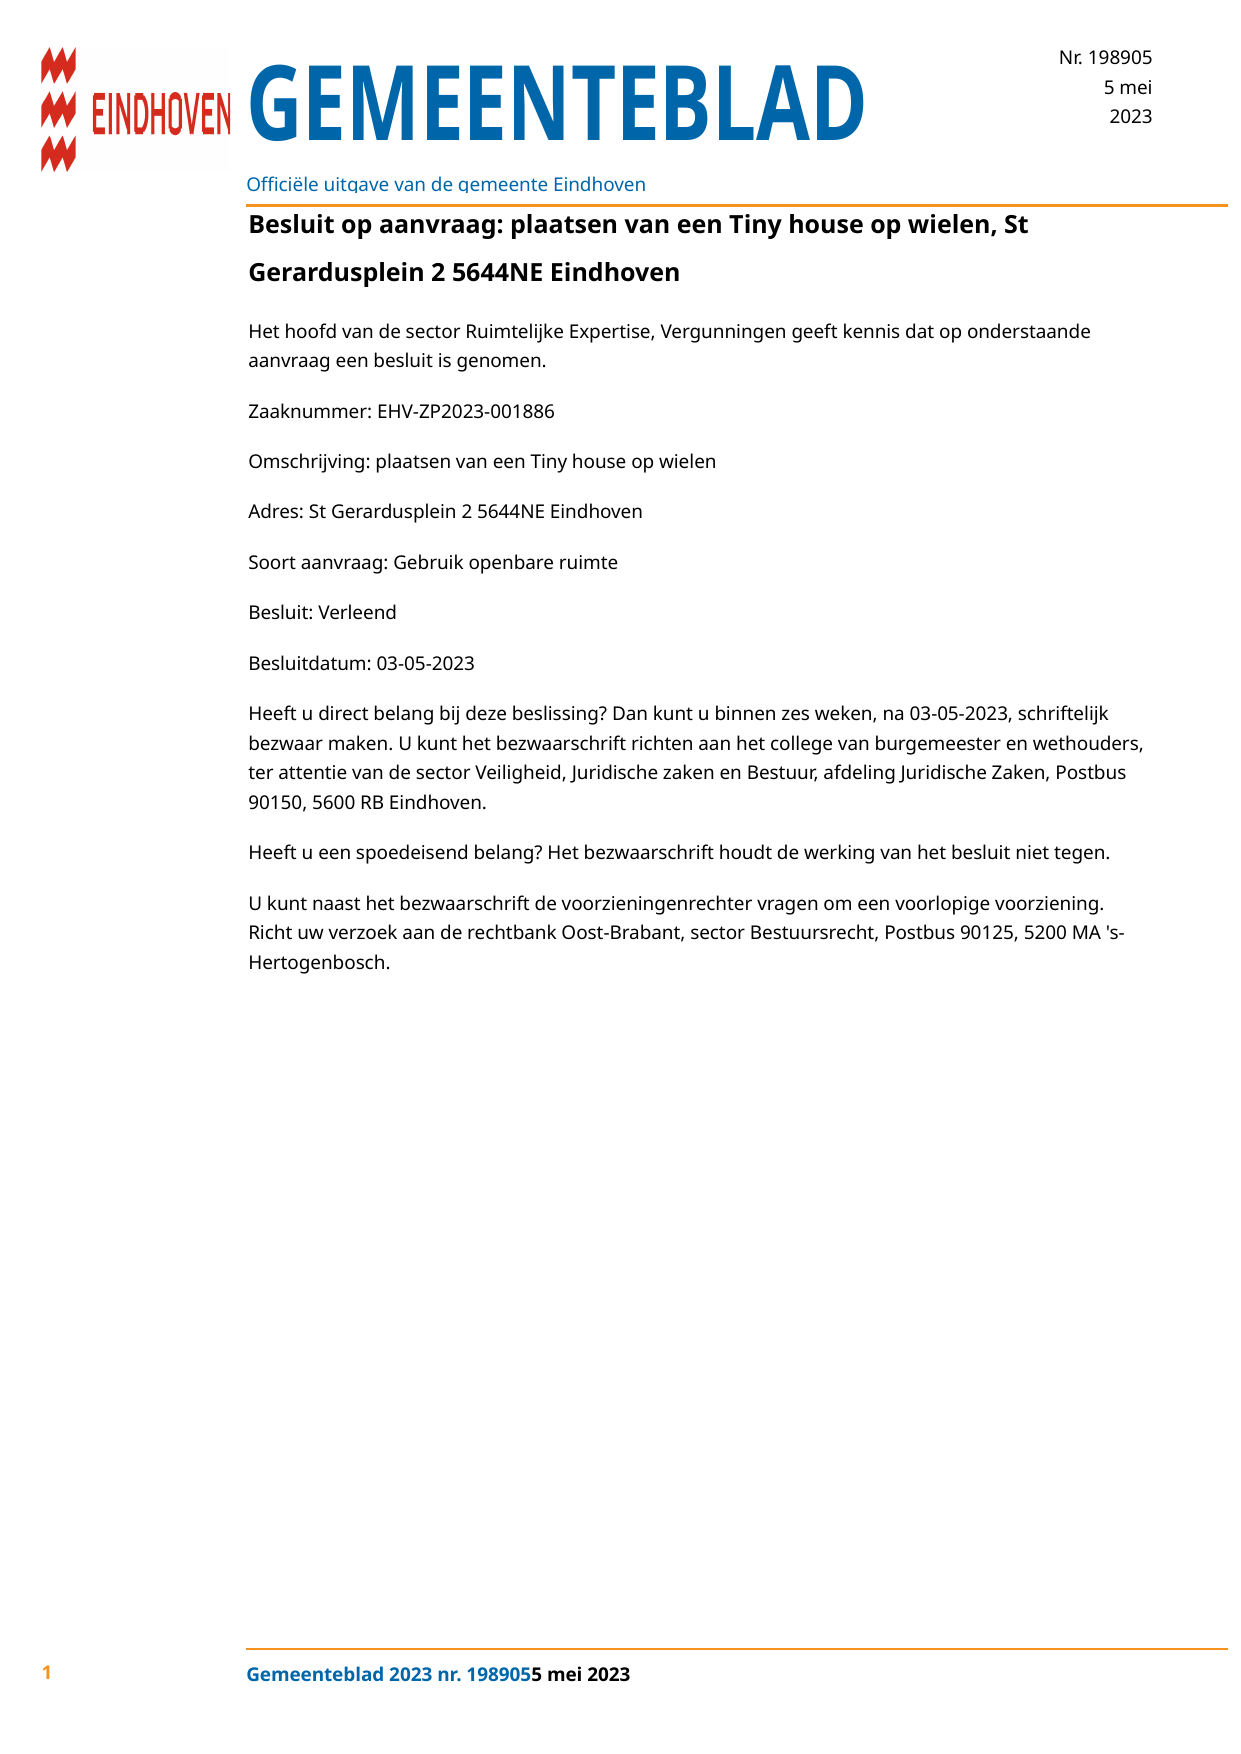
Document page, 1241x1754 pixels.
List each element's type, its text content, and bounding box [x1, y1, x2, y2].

text Heeft u een spoedeisend belang? Het bezwaarschrift houdt de werking van het besluit niet tegen. [248, 839, 1152, 865]
text Besluit op aanvraag: plaatsen van een Tiny house op wielen, St Gerardusplein 2 5644NE Eindhoven [248, 207, 1152, 288]
text Het hoofd van de sector Ruimtelijke Expertise, Vergunningen geeft kennis dat op onderstaande aanvraag een besluit is genomen. [248, 318, 1152, 373]
text U kunt naast het bezwaarschrift de voorzieningenrechter vragen om een voorlopige voorziening. Richt uw verzoek aan de rechtbank Oost-Brabant, sector Bestuursrecht, Postbus 90125, 5200 MA 's-Hertogenbosch. [248, 890, 1152, 975]
text Besluitdatum: 03-05-2023 [248, 650, 1152, 676]
picture [41, 47, 231, 172]
text Besluit: Verleend [248, 599, 1152, 625]
text Heeft u direct belang bij deze beslissing? Dan kunt u binnen zes weken, na 03-05-2023, schriftelijk bezwaar maken. U kunt het bezwaarschrift richten aan het college van burgemeester en wethouders, ter attentie van de sector Veiligheid, Juridische zaken en Bestuur, afdeling Juridische Zaken, Postbus 90150, 5600 RB Eindhoven. [248, 700, 1152, 815]
text Zaaknummer: EHV-ZP2023-001886 [248, 398, 1152, 424]
text Soort aanvraag: Gebruik openbare ruimte [248, 549, 1152, 575]
text Adres: St Gerardusplein 2 5644NE Eindhoven [248, 499, 1152, 524]
text Omschrijving: plaatsen van een Tiny house op wielen [248, 448, 1152, 474]
